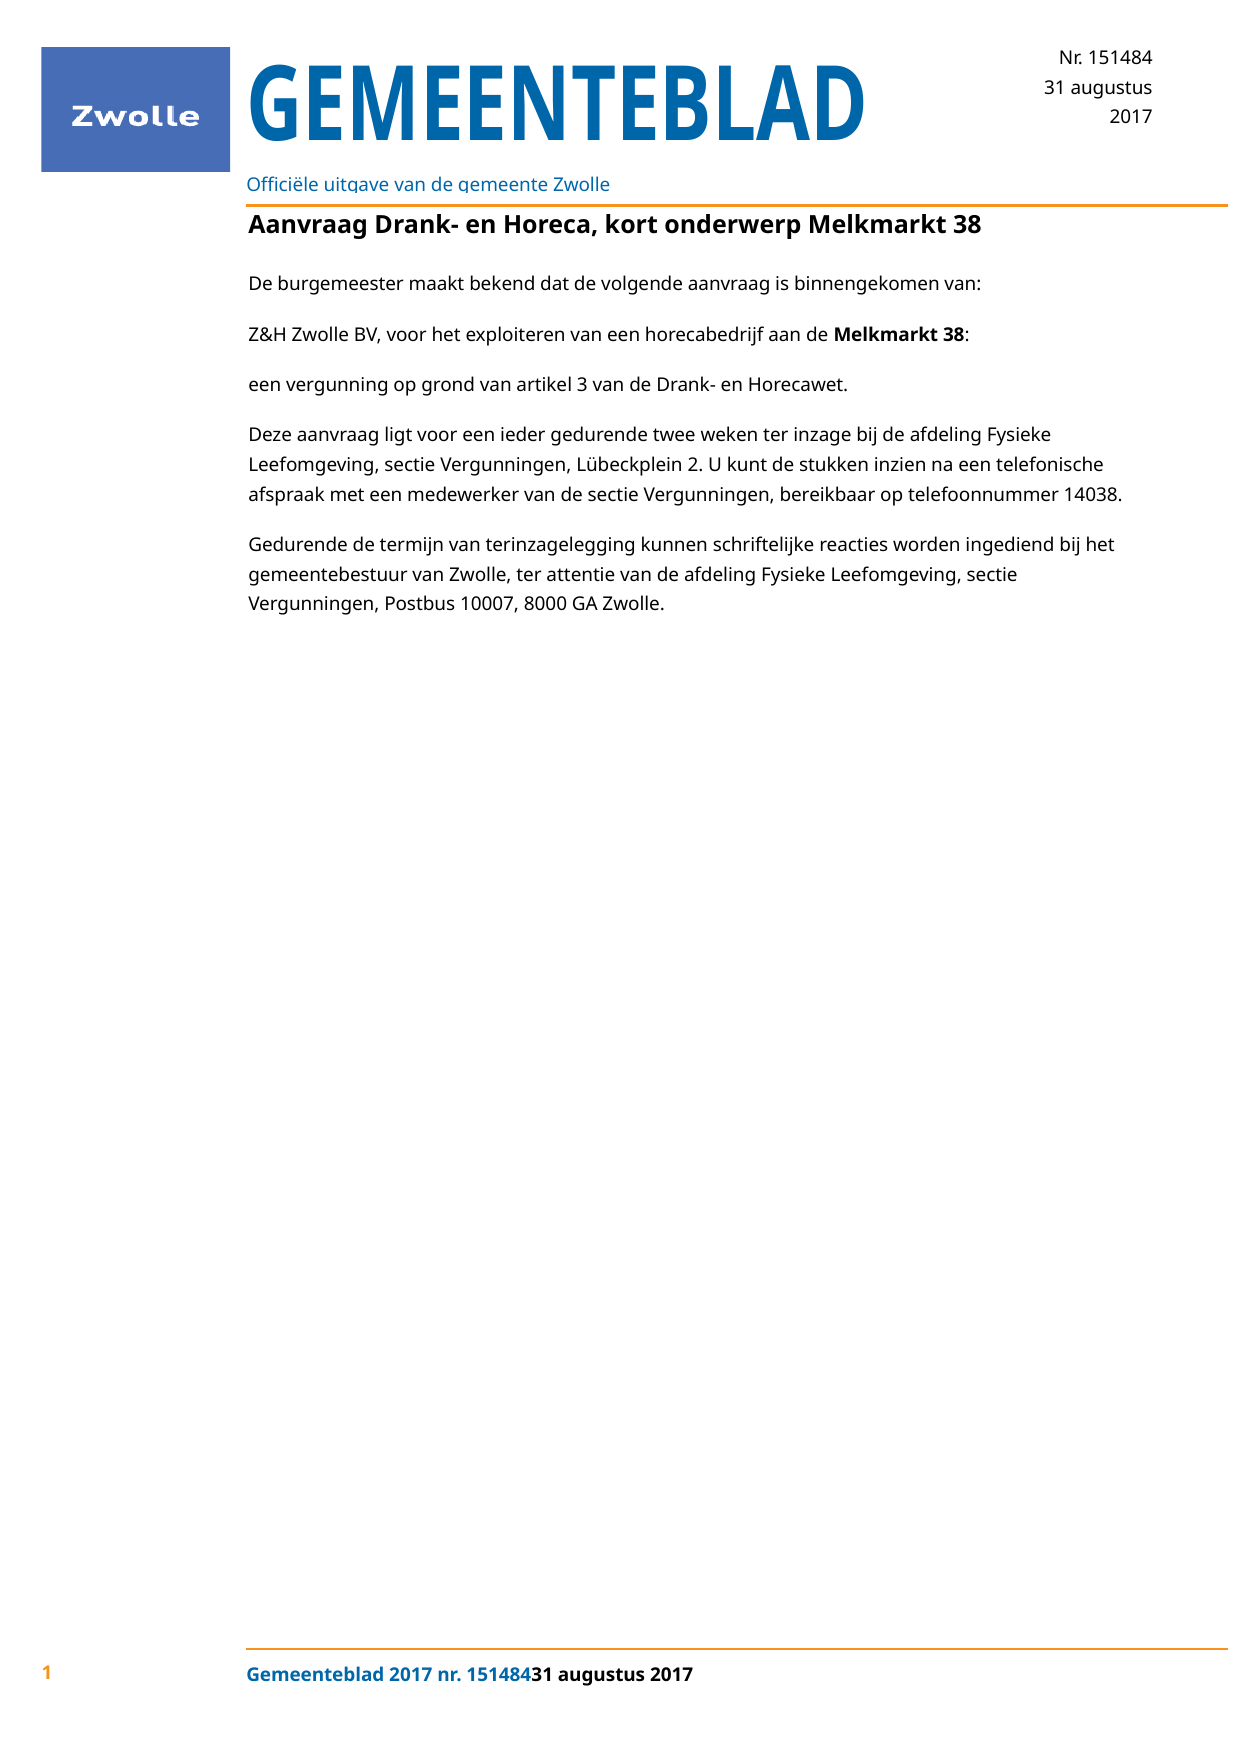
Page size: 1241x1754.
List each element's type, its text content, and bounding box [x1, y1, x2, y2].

text Gedurende de termijn van terinzagelegging kunnen schriftelijke reacties worden ingediend bij het gemeentebestuur van Zwolle, ter attentie van de afdeling Fysieke Leefomgeving, sectie Vergunningen, Postbus 10007, 8000 GA Zwolle. [248, 531, 1152, 616]
text Deze aanvraag ligt voor een ieder gedurende twee weken ter inzage bij de afdeling Fysieke Leefomgeving, sectie Vergunningen, Lübeckplein 2. U kunt de stukken inzien na een telefonische afspraak met een medewerker van de sectie Vergunningen, bereikbaar op telefoonnummer 14038. [248, 422, 1152, 506]
text Aanvraag Drank- en Horeca, kort onderwerp Melkmarkt 38 [248, 207, 1152, 241]
text De burgemeester maakt bekend dat de volgende aanvraag is binnengekomen van: [248, 270, 1152, 296]
text Z&H Zwolle BV, voor het exploiteren van een horecabedrijf aan de Melkmarkt 38: [248, 321, 1152, 346]
picture [41, 47, 231, 172]
text een vergunning op grond van artikel 3 van de Drank- en Horecawet. [248, 371, 1152, 397]
